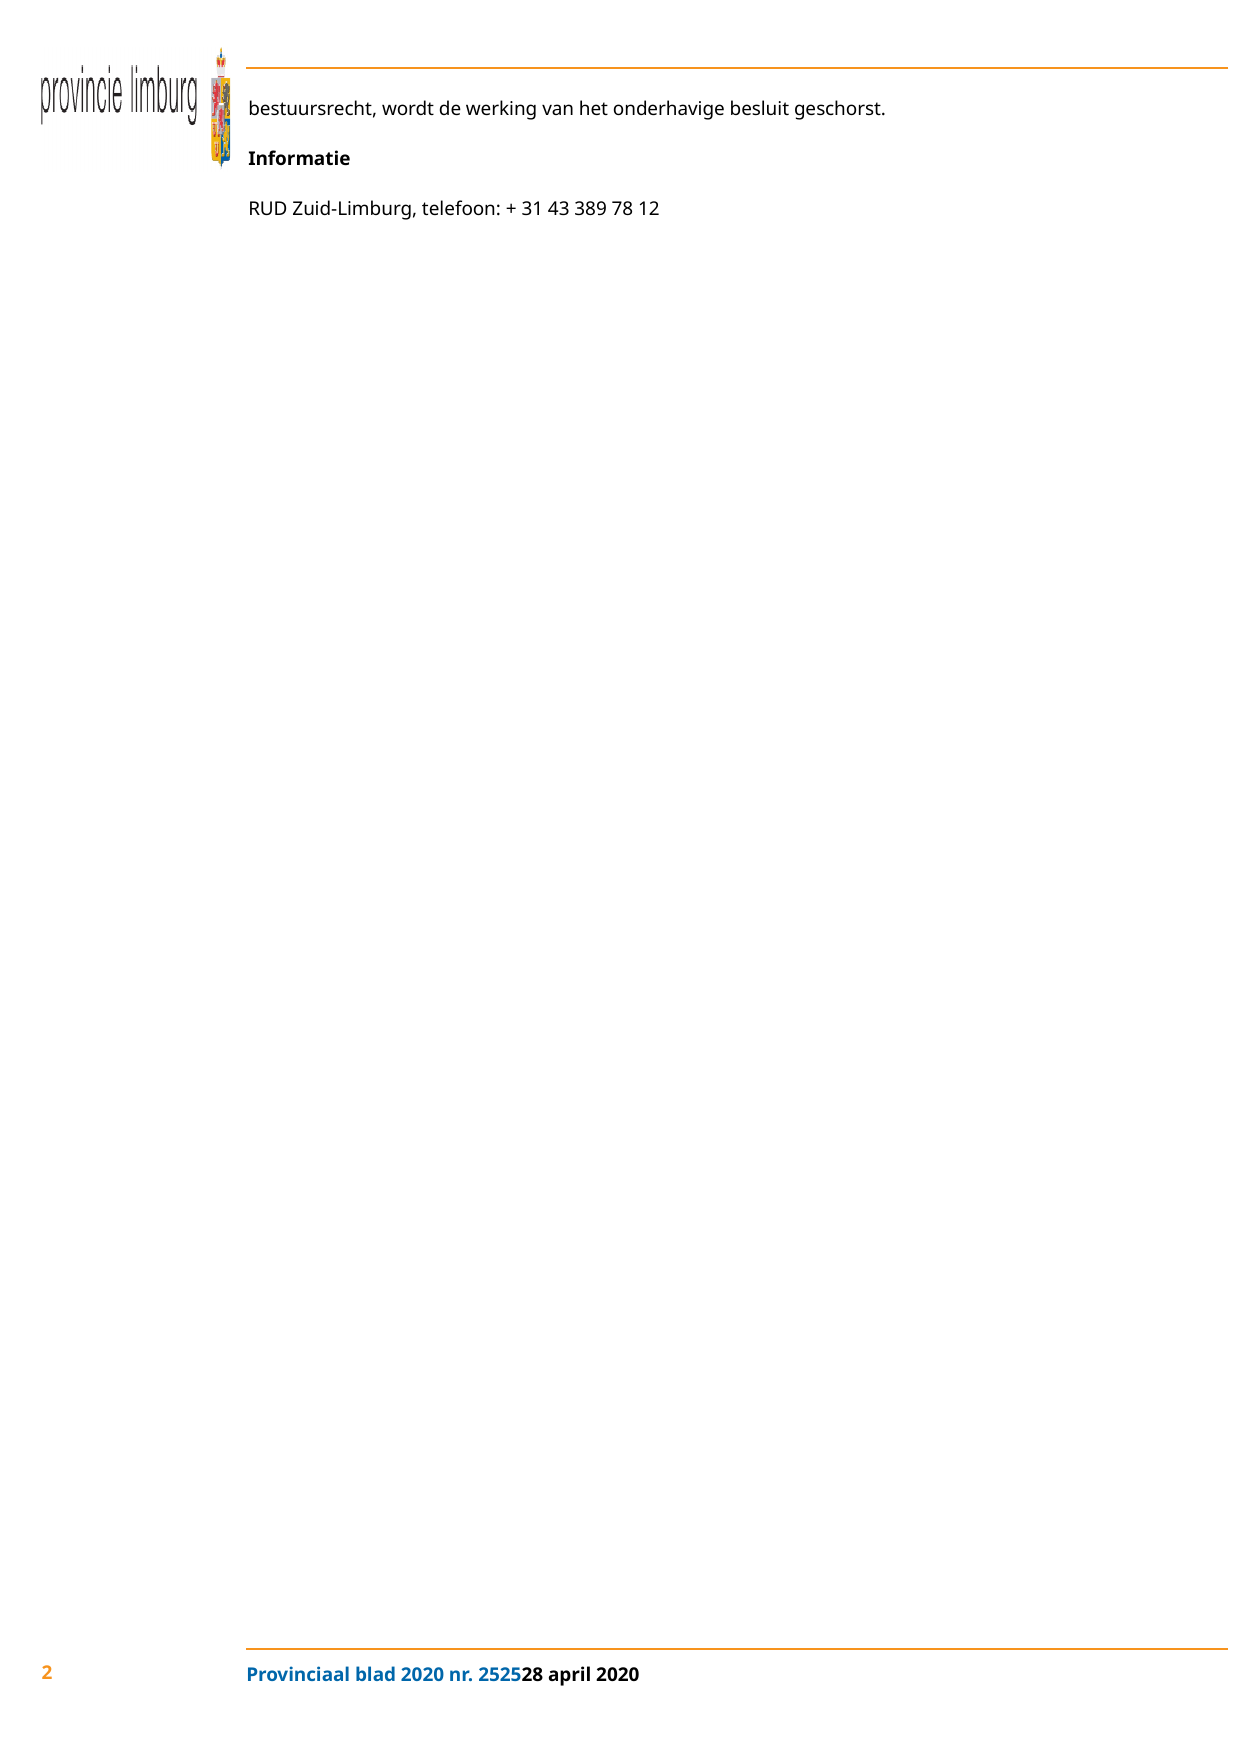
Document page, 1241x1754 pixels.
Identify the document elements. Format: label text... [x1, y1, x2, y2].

picture [41, 47, 231, 172]
text RUD Zuid-Limburg, telefoon: + 31 43 389 78 12 [248, 196, 1152, 221]
text Informatie [248, 145, 1152, 171]
text bestuursrecht, wordt de werking van het onderhavige besluit geschorst. [248, 95, 1152, 121]
